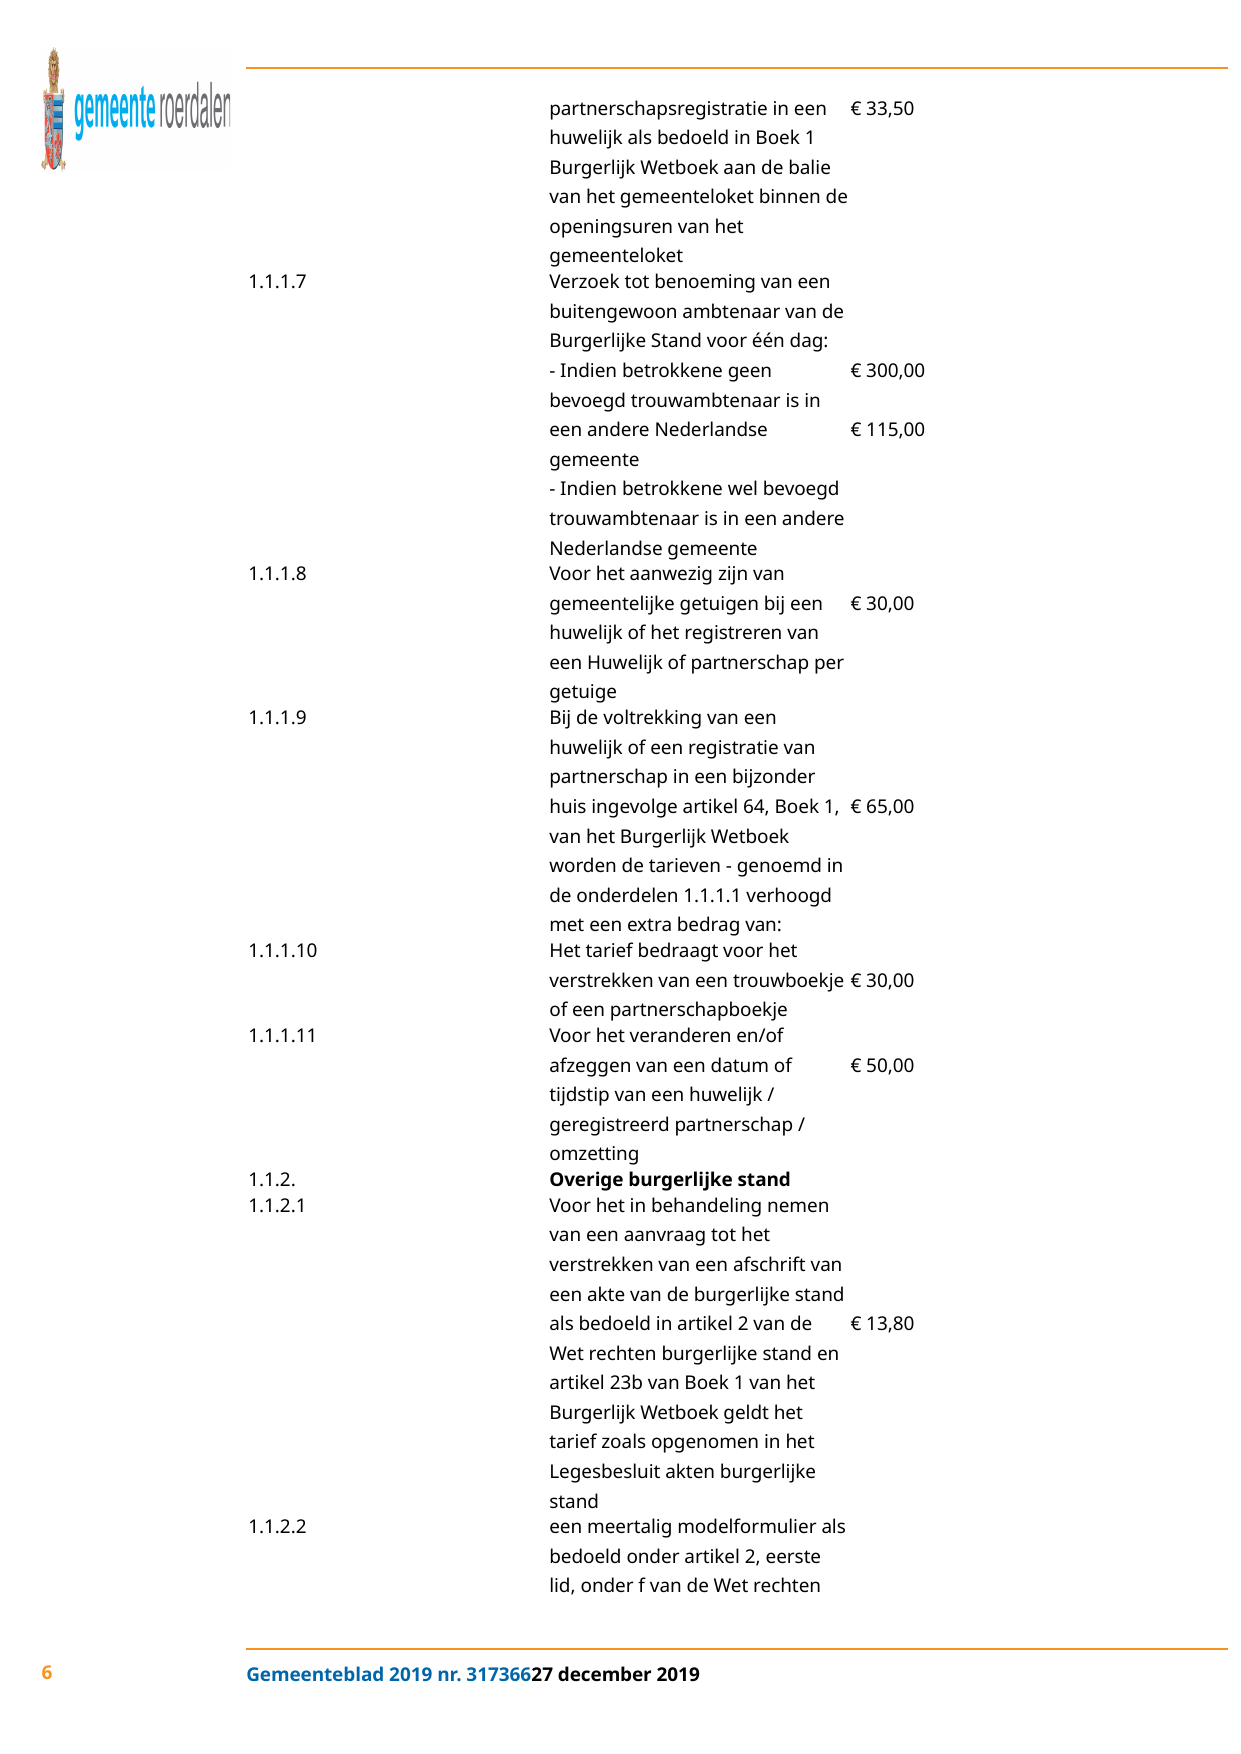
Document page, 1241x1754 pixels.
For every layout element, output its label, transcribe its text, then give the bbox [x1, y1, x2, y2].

table_cell € 13,80 [850, 1192, 1152, 1513]
table_cell Voor het veranderen en/of afzeggen van een datum of tijdstip van een huwelijk / geregistreerd partnerschap / omzetting [549, 1022, 850, 1166]
table_cell € 65,00 [850, 705, 1152, 937]
table_cell 1.1.1.9 [248, 705, 549, 937]
table_cell Bij de voltrekking van een huwelijk of een registratie van partnerschap in een bijzonder huis ingevolge artikel 64, Boek 1, van het Burgerlijk Wetboek worden de tarieven - genoemd in de onderdelen 1.1.1.1 verhoogd met een extra bedrag van: [549, 705, 850, 937]
table_cell Voor het in behandeling nemen van een aanvraag tot het verstrekken van een afschrift van een akte van de burgerlijke stand als bedoeld in artikel 2 van de Wet rechten burgerlijke stand en artikel 23b van Boek 1 van het Burgerlijk Wetboek geldt het tarief zoals opgenomen in het Legesbesluit akten burgerlijke stand [549, 1192, 850, 1513]
picture [41, 47, 231, 172]
table_cell 1.1.1.11 [248, 1022, 549, 1166]
table_cell € 33,50 [850, 95, 1152, 268]
table_cell 1.1.1.10 [248, 937, 549, 1022]
table_cell 1.1.1.7 [248, 269, 549, 560]
table_cell € 30,00 [850, 560, 1152, 704]
table_cell 1.1.2. [248, 1166, 549, 1192]
table_cell € 300,00 € 115,00 [850, 269, 1152, 560]
table_cell een meertalig modelformulier als bedoeld onder artikel 2, eerste lid, onder f van de Wet rechten [549, 1514, 850, 1598]
table_cell partnerschapsregistratie in een huwelijk als bedoeld in Boek 1 Burgerlijk Wetboek aan de balie van het gemeenteloket binnen de openingsuren van het gemeenteloket [549, 95, 850, 268]
table_cell Verzoek tot benoeming van een buitengewoon ambtenaar van de Burgerlijke Stand voor één dag: - Indien betrokkene geen bevoegd trouwambtenaar is in een andere Nederlandse gemeente - Indien betrokkene wel bevoegd trouwambtenaar is in een andere Nederlandse gemeente [549, 269, 850, 560]
table_cell 1.1.1.8 [248, 560, 549, 704]
table_cell [850, 1514, 1152, 1598]
table_cell Overige burgerlijke stand [549, 1166, 850, 1192]
table_cell € 30,00 [850, 937, 1152, 1022]
table_cell € 50,00 [850, 1022, 1152, 1166]
table_cell 1.1.2.1 [248, 1192, 549, 1513]
table_cell [248, 95, 549, 268]
table_cell Voor het aanwezig zijn van gemeentelijke getuigen bij een huwelijk of het registreren van een Huwelijk of partnerschap per getuige [549, 560, 850, 704]
table_cell 1.1.2.2 [248, 1514, 549, 1598]
table_cell [850, 1166, 1152, 1192]
table_cell Het tarief bedraagt voor het verstrekken van een trouwboekje of een partnerschapboekje [549, 937, 850, 1022]
